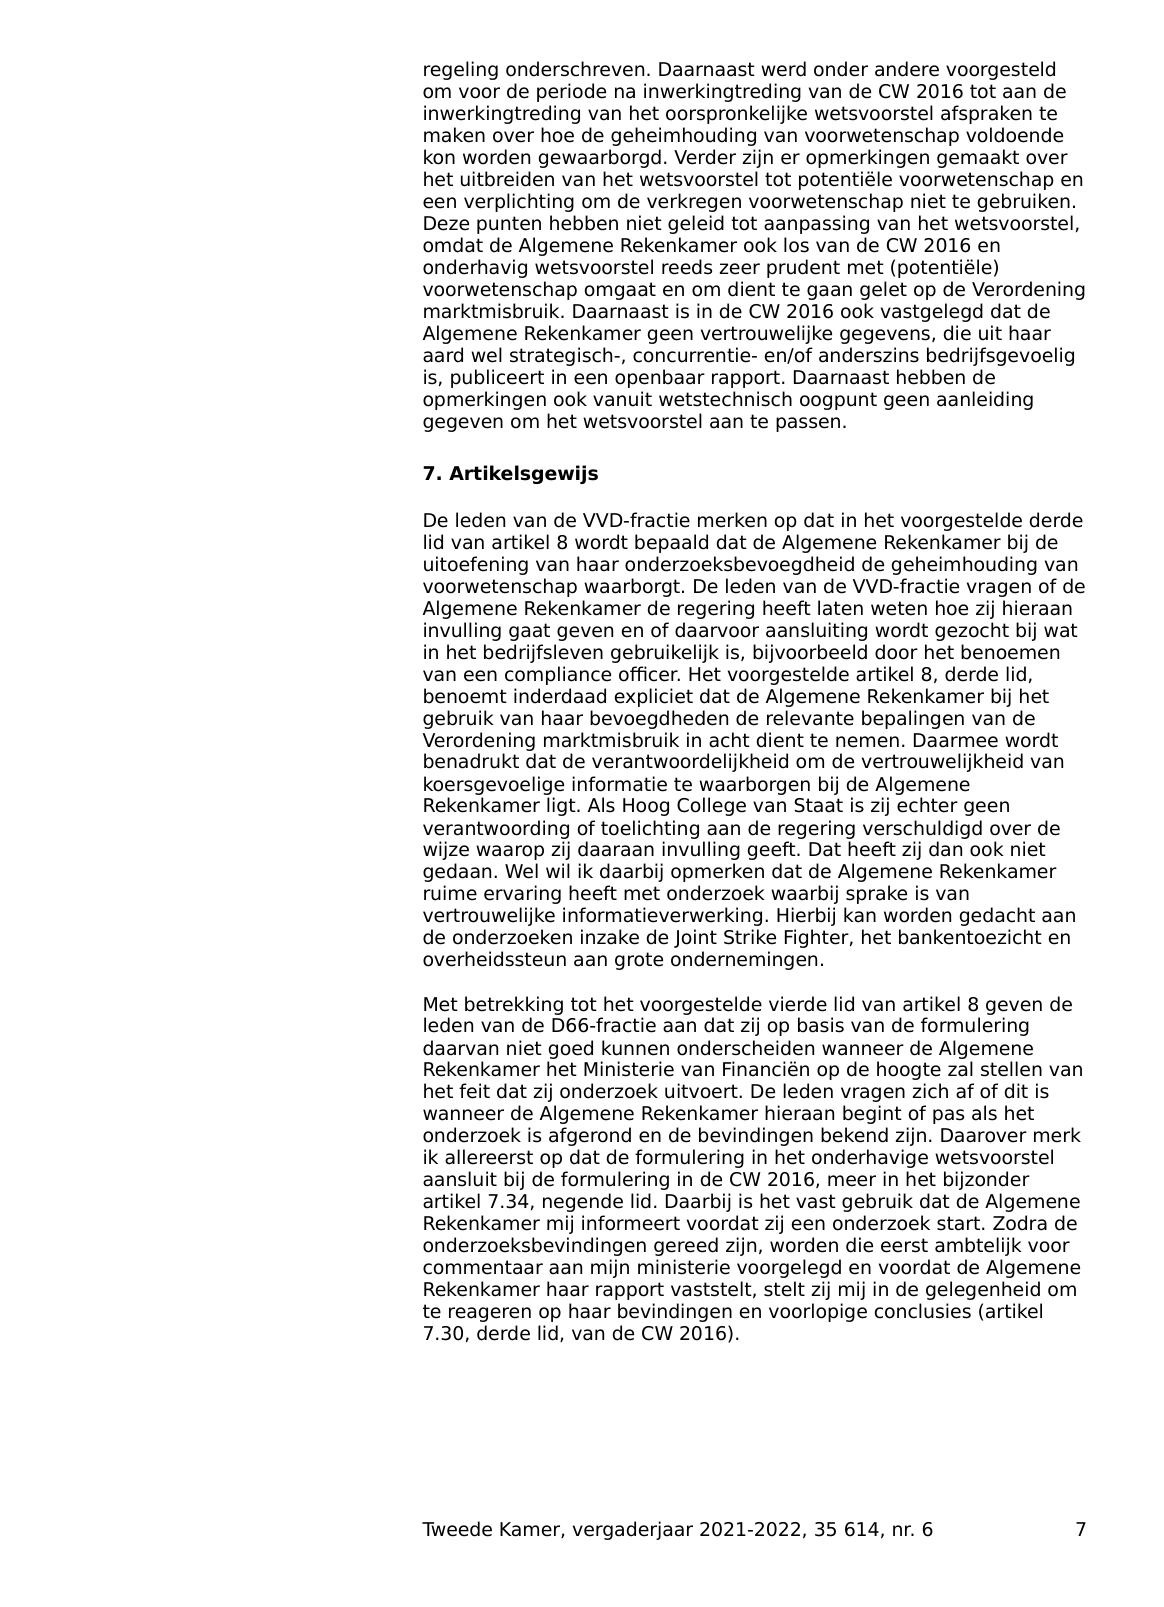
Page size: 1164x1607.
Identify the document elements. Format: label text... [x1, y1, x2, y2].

text regeling onderschreven. Daarnaast werd onder andere voorgesteld om voor de periode na inwerkingtreding van de CW 2016 tot aan de inwerkingtreding van het oorspronkelijke wetsvoorstel afspraken te maken over hoe de geheimhouding van voorwetenschap voldoende kon worden gewaarborgd. Verder zijn er opmerkingen gemaakt over het uitbreiden van het wetsvoorstel tot potentiële voorwetenschap en een verplichting om de verkregen voorwetenschap niet te gebruiken. Deze punten hebben niet geleid tot aanpassing van het wetsvoorstel, omdat de Algemene Rekenkamer ook los van de CW 2016 en onderhavig wetsvoorstel reeds zeer prudent met (potentiële) voorwetenschap omgaat en om dient te gaan gelet op de Verordening marktmisbruik. Daarnaast is in de CW 2016 ook vastgelegd dat de Algemene Rekenkamer geen vertrouwelijke gegevens, die uit haar aard wel strategisch-, concurrentie- en/of anderszins bedrijfsgevoelig is, publiceert in een openbaar rapport. Daarnaast hebben de opmerkingen ook vanuit wetstechnisch oogpunt geen aanleiding gegeven om het wetsvoorstel aan te passen. [422, 59, 1087, 433]
subtitle 7. Artikelsgewijs [422, 463, 1087, 485]
text De leden van de VVD-fractie merken op dat in het voorgestelde derde lid van artikel 8 wordt bepaald dat de Algemene Rekenkamer bij de uitoefening van haar onderzoeksbevoegdheid de geheimhouding van voorwetenschap waarborgt. De leden van de VVD-fractie vragen of de Algemene Rekenkamer de regering heeft laten weten hoe zij hieraan invulling gaat geven en of daarvoor aansluiting wordt gezocht bij wat in het bedrijfsleven gebruikelijk is, bijvoorbeeld door het benoemen van een compliance officer. Het voorgestelde artikel 8, derde lid, benoemt inderdaad expliciet dat de Algemene Rekenkamer bij het gebruik van haar bevoegdheden de relevante bepalingen van de Verordening marktmisbruik in acht dient te nemen. Daarmee wordt benadrukt dat de verantwoordelijkheid om de vertrouwelijkheid van koersgevoelige informatie te waarborgen bij de Algemene Rekenkamer ligt. Als Hoog College van Staat is zij echter geen verantwoording of toelichting aan de regering verschuldigd over de wijze waarop zij daaraan invulling geeft. Dat heeft zij dan ook niet gedaan. Wel wil ik daarbij opmerken dat de Algemene Rekenkamer ruime ervaring heeft met onderzoek waarbij sprake is van vertrouwelijke informatieverwerking. Hierbij kan worden gedacht aan de onderzoeken inzake de Joint Strike Fighter, het bankentoezicht en overheidssteun aan grote ondernemingen. [422, 510, 1087, 971]
text Met betrekking tot het voorgestelde vierde lid van artikel 8 geven de leden van de D66-fractie aan dat zij op basis van de formulering daarvan niet goed kunnen onderscheiden wanneer de Algemene Rekenkamer het Ministerie van Financiën op de hoogte zal stellen van het feit dat zij onderzoek uitvoert. De leden vragen zich af of dit is wanneer de Algemene Rekenkamer hieraan begint of pas als het onderzoek is afgerond en de bevindingen bekend zijn. Daarover merk ik allereerst op dat de formulering in het onderhavige wetsvoorstel aansluit bij de formulering in de CW 2016, meer in het bijzonder artikel 7.34, negende lid. Daarbij is het vast gebruik dat de Algemene Rekenkamer mij informeert voordat zij een onderzoek start. Zodra de onderzoeksbevindingen gereed zijn, worden die eerst ambtelijk voor commentaar aan mijn ministerie voorgelegd en voordat de Algemene Rekenkamer haar rapport vaststelt, stelt zij mij in de gelegenheid om te reageren op haar bevindingen en voorlopige conclusies (artikel 7.30, derde lid, van de CW 2016). [422, 993, 1087, 1345]
